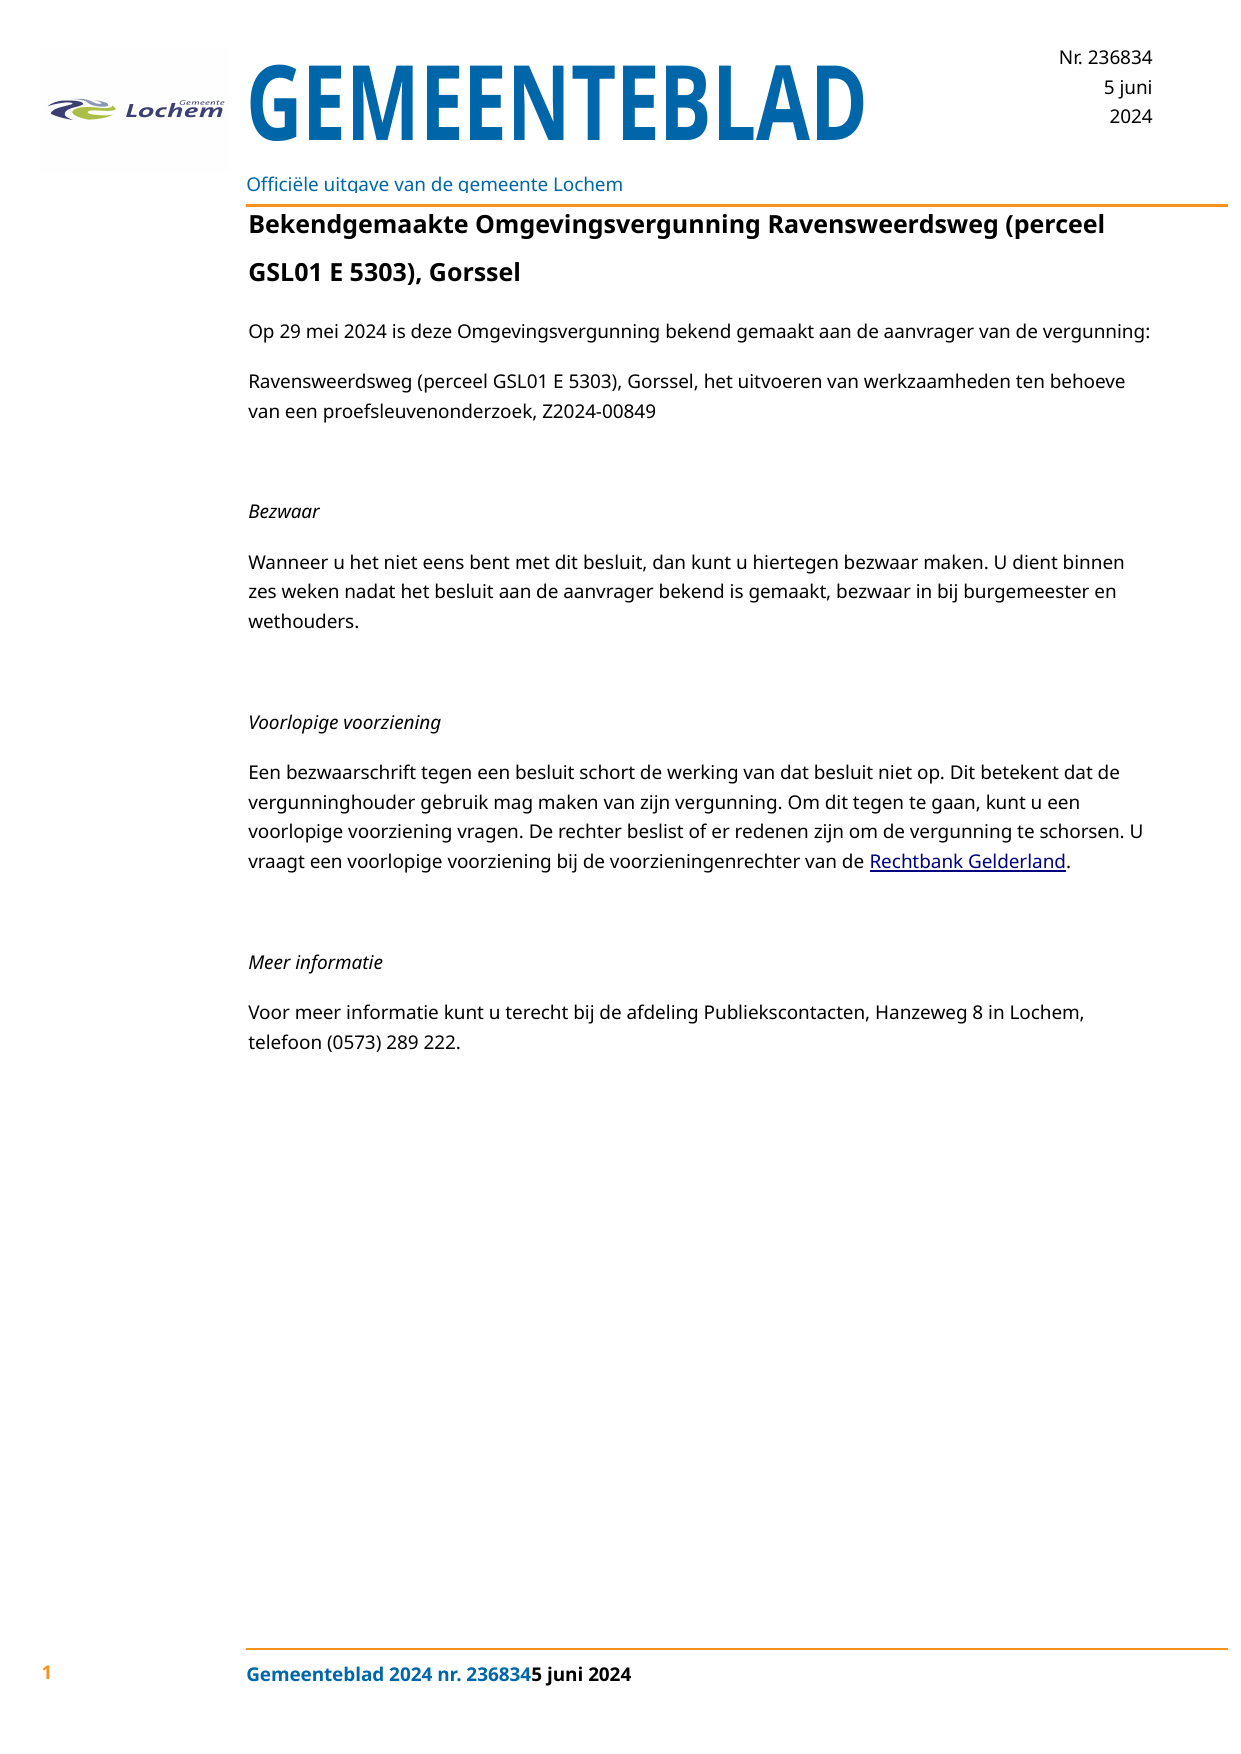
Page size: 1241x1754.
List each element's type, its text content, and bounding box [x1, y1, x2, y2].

text Ravensweerdsweg (perceel GSL01 E 5303), Gorssel, het uitvoeren van werkzaamheden ten behoeve van een proefsleuvenonderzoek, Z2024-00849 [248, 368, 1152, 424]
text Op 29 mei 2024 is deze Omgevingsvergunning bekend gemaakt aan de aanvrager van de vergunning: [248, 318, 1152, 344]
text Voorlopige voorziening [248, 709, 1152, 735]
picture [41, 47, 231, 172]
text Bezwaar [248, 499, 1152, 524]
text Meer informatie [248, 949, 1152, 975]
text Bekendgemaakte Omgevingsvergunning Ravensweerdsweg (perceel GSL01 E 5303), Gorssel [248, 207, 1152, 288]
text Wanneer u het niet eens bent met dit besluit, dan kunt u hiertegen bezwaar maken. U dient binnen zes weken nadat het besluit aan de aanvrager bekend is gemaakt, bezwaar in bij burgemeester en wethouders. [248, 549, 1152, 634]
text Voor meer informatie kunt u terecht bij de afdeling Publiekscontacten, Hanzeweg 8 in Lochem, telefoon (0573) 289 222. [248, 999, 1152, 1055]
text Een bezwaarschrift tegen een besluit schort de werking van dat besluit niet op. Dit betekent dat de vergunninghouder gebruik mag maken van zijn vergunning. Om dit tegen te gaan, kunt u een voorlopige voorziening vragen. De rechter beslist of er redenen zijn om de vergunning te schorsen. U vraagt een voorlopige voorziening bij de voorzieningenrechter van de Rechtbank Gelderland. [248, 759, 1152, 874]
